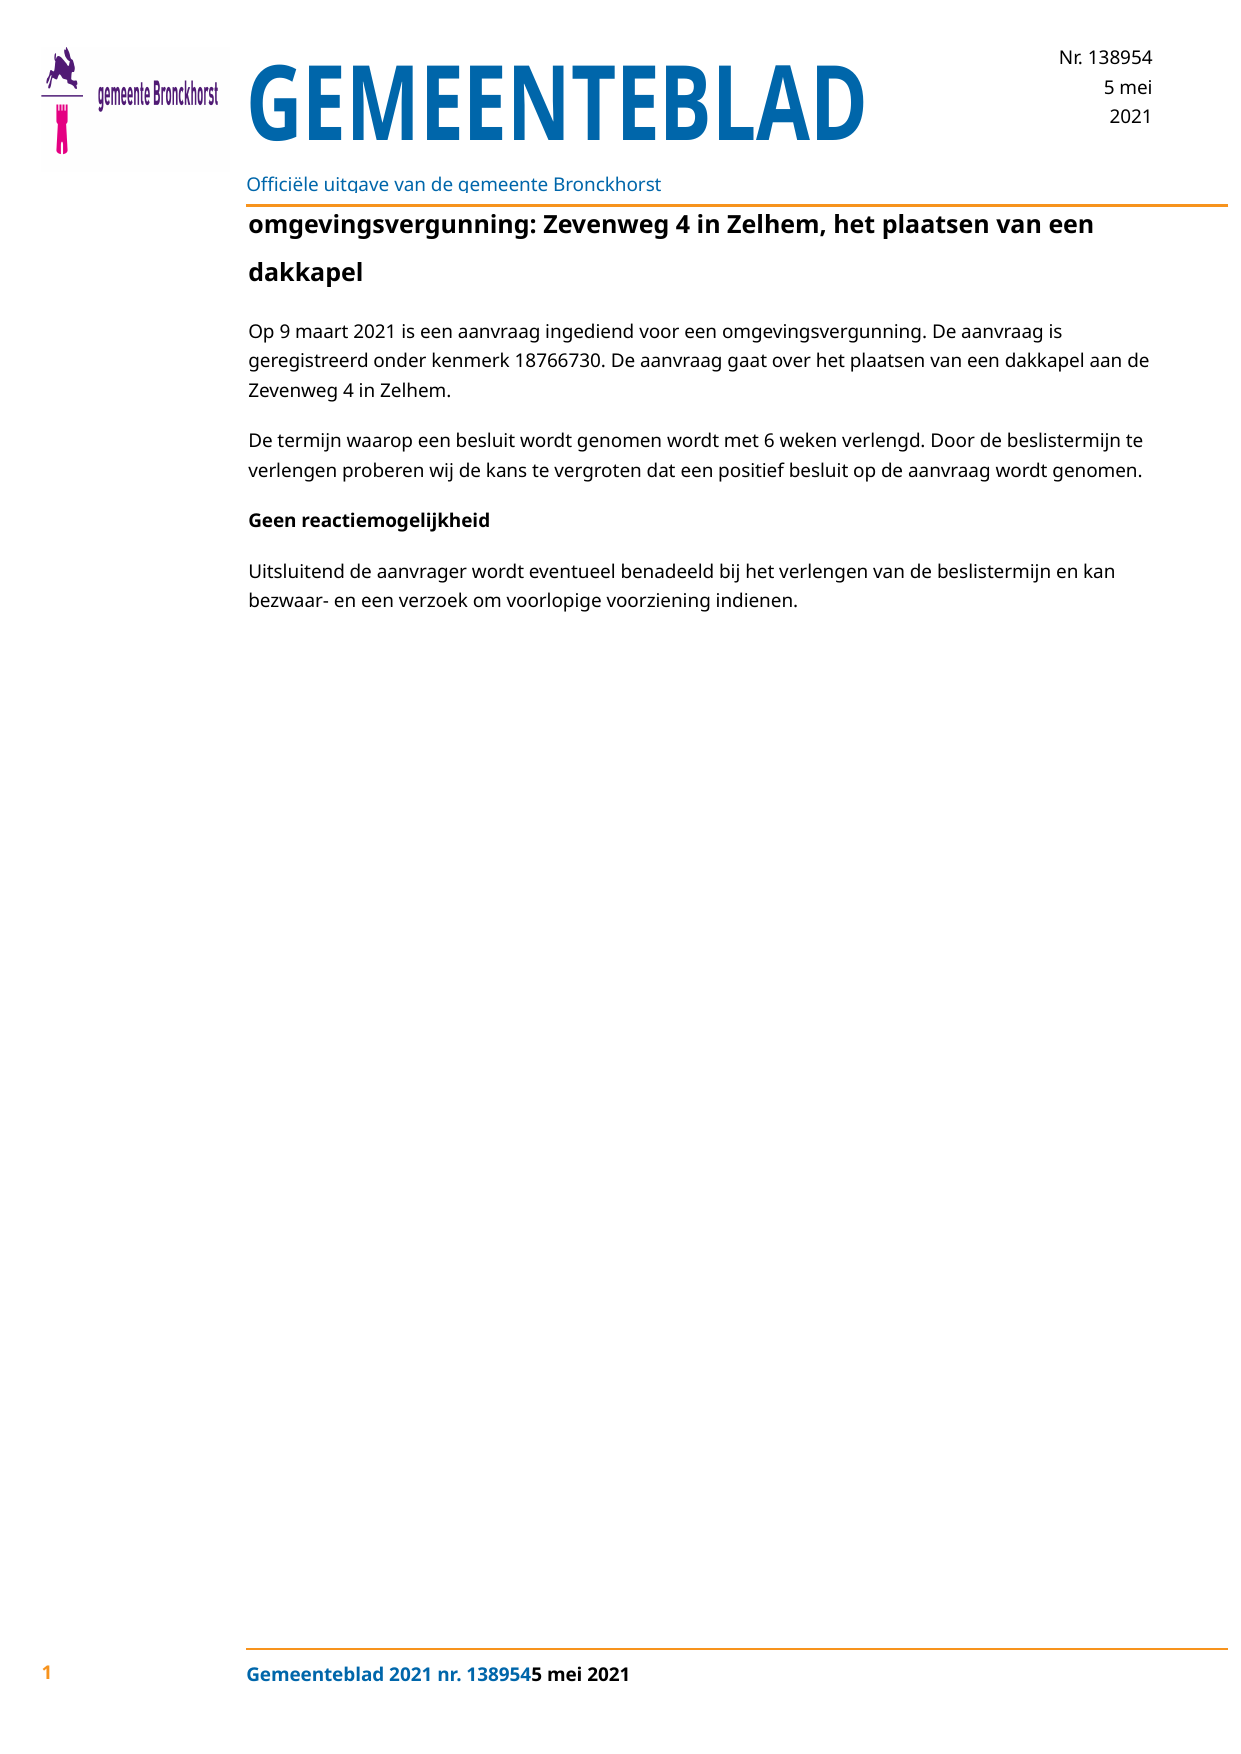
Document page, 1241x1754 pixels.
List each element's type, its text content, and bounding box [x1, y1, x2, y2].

picture [41, 47, 231, 172]
text De termijn waarop een besluit wordt genomen wordt met 6 weken verlengd. Door de beslistermijn te verlengen proberen wij de kans te vergroten dat een positief besluit op de aanvraag wordt genomen. [248, 427, 1152, 483]
text Uitsluitend de aanvrager wordt eventueel benadeeld bij het verlengen van de beslistermijn en kan bezwaar- en een verzoek om voorlopige voorziening indienen. [248, 558, 1152, 613]
text Geen reactiemogelijkheid [248, 507, 1152, 533]
text omgevingsvergunning: Zevenweg 4 in Zelhem, het plaatsen van een dakkapel [248, 207, 1152, 288]
text Op 9 maart 2021 is een aanvraag ingediend voor een omgevingsvergunning. De aanvraag is geregistreerd onder kenmerk 18766730. De aanvraag gaat over het plaatsen van een dakkapel aan de Zevenweg 4 in Zelhem. [248, 318, 1152, 403]
